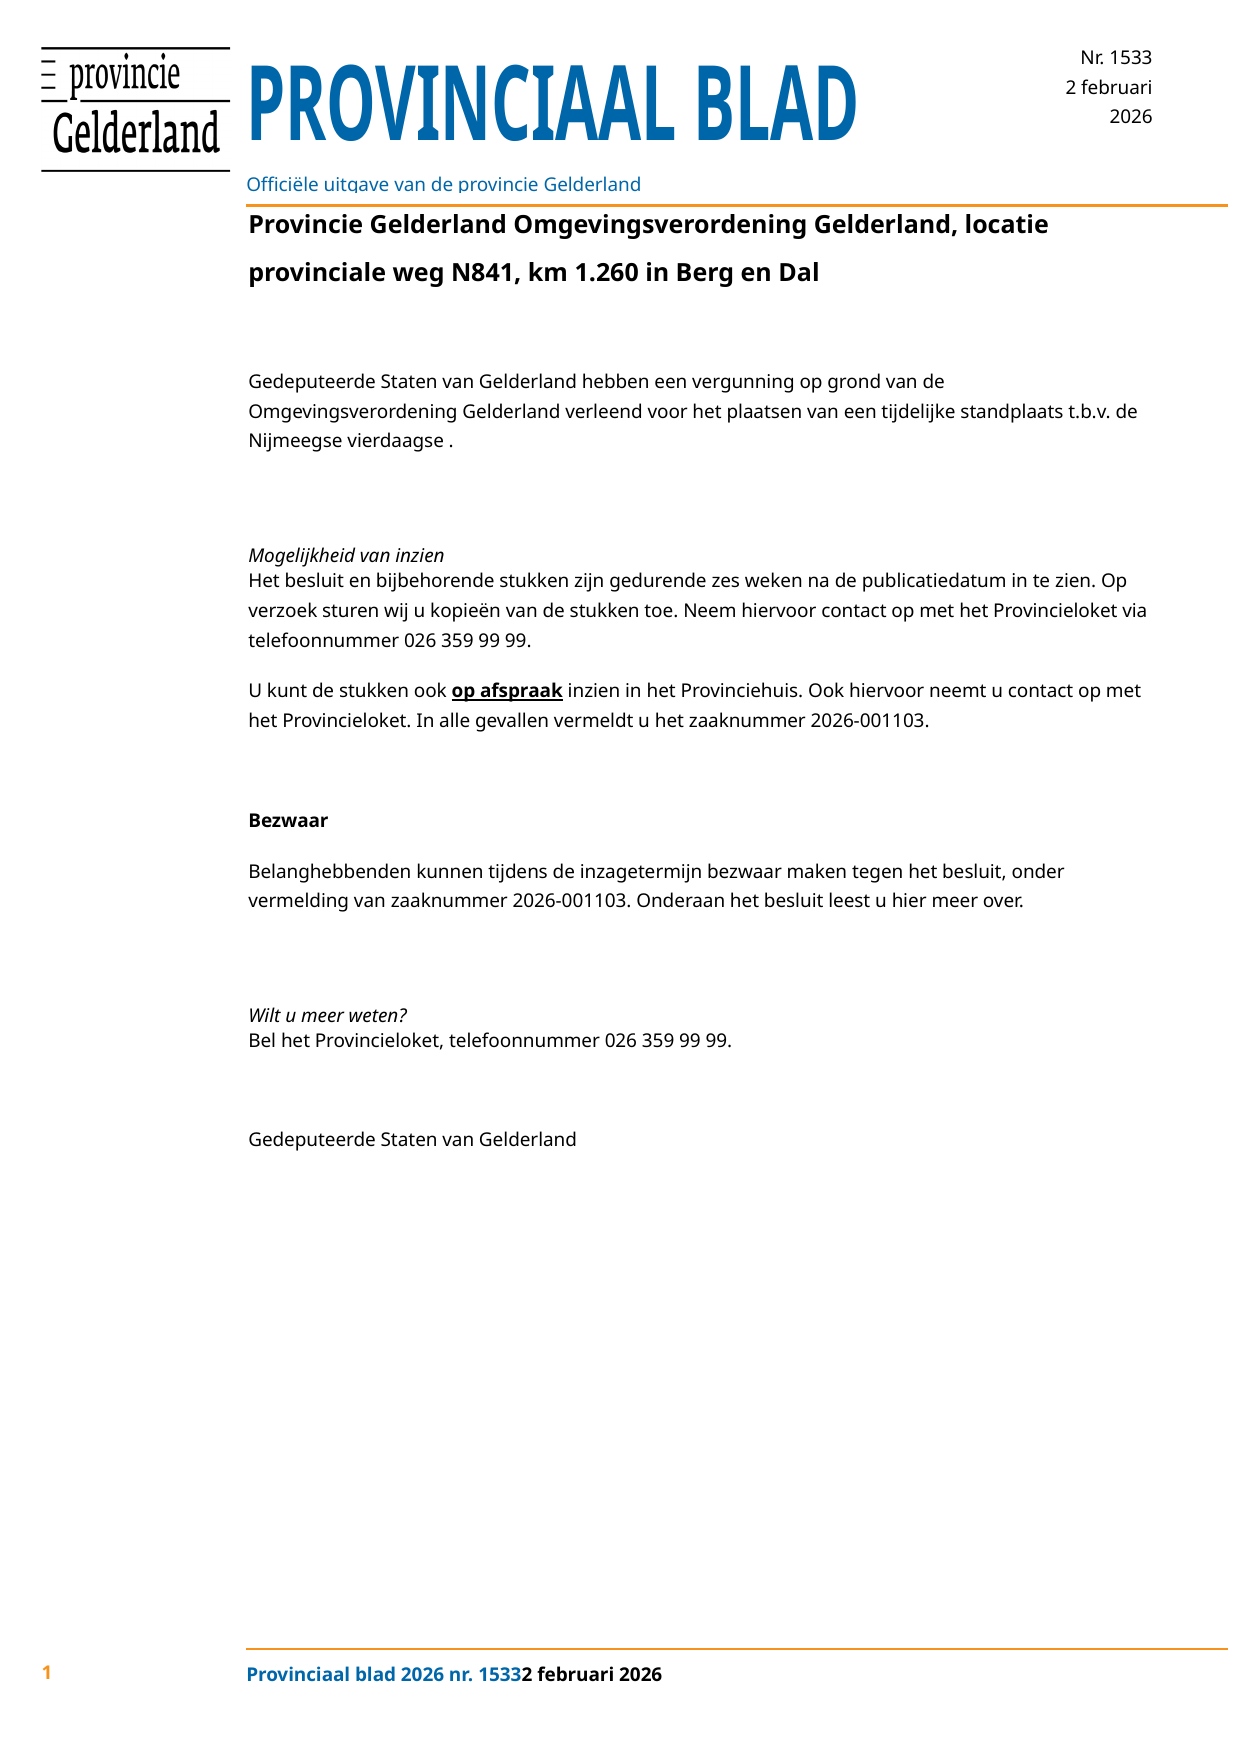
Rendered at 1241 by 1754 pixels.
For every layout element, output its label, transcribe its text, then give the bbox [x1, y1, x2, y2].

text Gedeputeerde Staten van Gelderland hebben een vergunning op grond van de Omgevingsverordening Gelderland verleend voor het plaatsen van een tijdelijke standplaats t.b.v. de Nijmeegse vierdaagse . [248, 368, 1152, 453]
text Het besluit en bijbehorende stukken zijn gedurende zes weken na de publicatiedatum in te zien. Op verzoek sturen wij u kopieën van de stukken toe. Neem hiervoor contact op met het Provincieloket via telefoonnummer 026 359 99 99. [248, 568, 1152, 652]
text U kunt de stukken ook op afspraak inzien in het Provinciehuis. Ook hiervoor neemt u contact op met het Provincieloket. In alle gevallen vermeldt u het zaaknummer 2026-001103. [248, 677, 1152, 732]
picture [41, 47, 231, 172]
text Belanghebbenden kunnen tijdens de inzagetermijn bezwaar maken tegen het besluit, onder vermelding van zaaknummer 2026-001103. Onderaan het besluit leest u hier meer over. [248, 858, 1152, 913]
text Bezwaar [248, 808, 1152, 833]
text Gedeputeerde Staten van Gelderland [248, 1126, 1152, 1152]
text Provincie Gelderland Omgevingsverordening Gelderland, locatie provinciale weg N841, km 1.260 in Berg en Dal [248, 207, 1152, 288]
text Wilt u meer weten? [248, 1002, 1152, 1028]
text Bel het Provincieloket, telefoonnummer 026 359 99 99. [248, 1028, 1152, 1053]
text Mogelijkheid van inzien [248, 542, 1152, 568]
